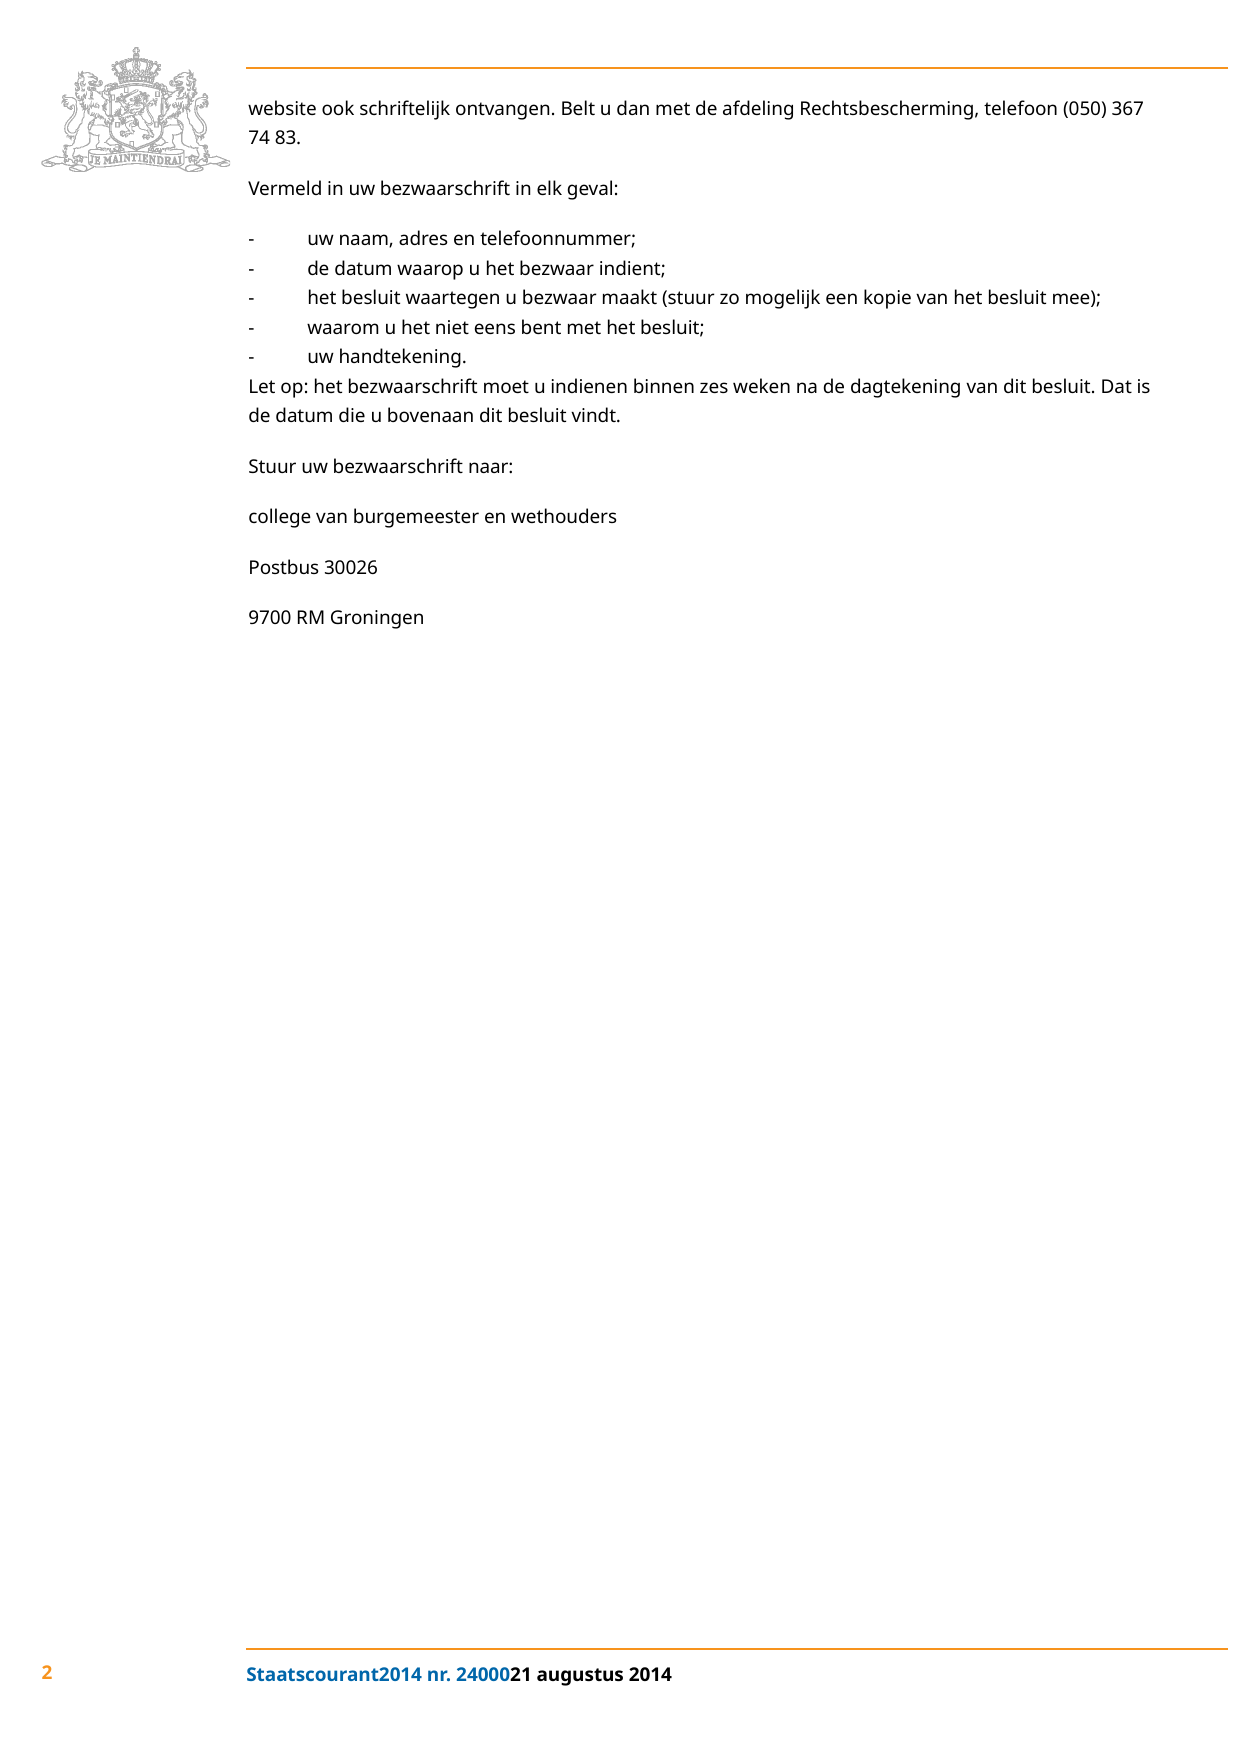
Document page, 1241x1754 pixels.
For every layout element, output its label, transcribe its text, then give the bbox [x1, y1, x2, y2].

text website ook schriftelijk ontvangen. Belt u dan met de afdeling Rechtsbescherming, telefoon (050) 367 74 83. [248, 95, 1152, 150]
list waarom u het niet eens bent met het besluit; [248, 314, 1152, 340]
picture [41, 47, 231, 172]
list de datum waarop u het bezwaar indient; [248, 255, 1152, 281]
list uw handtekening. [248, 343, 1152, 369]
text Let op: het bezwaarschrift moet u indienen binnen zes weken na de dagtekening van dit besluit. Dat is de datum die u bovenaan dit besluit vindt. [248, 373, 1152, 428]
list uw naam, adres en telefoonnummer; [248, 225, 1152, 251]
text Vermeld in uw bezwaarschrift in elk geval: [248, 175, 1152, 201]
text 9700 RM Groningen [248, 604, 1152, 630]
text college van burgemeester en wethouders [248, 503, 1152, 529]
list het besluit waartegen u bezwaar maakt (stuur zo mogelijk een kopie van het besluit mee); [248, 284, 1152, 310]
text Stuur uw bezwaarschrift naar: [248, 453, 1152, 479]
text Postbus 30026 [248, 554, 1152, 580]
